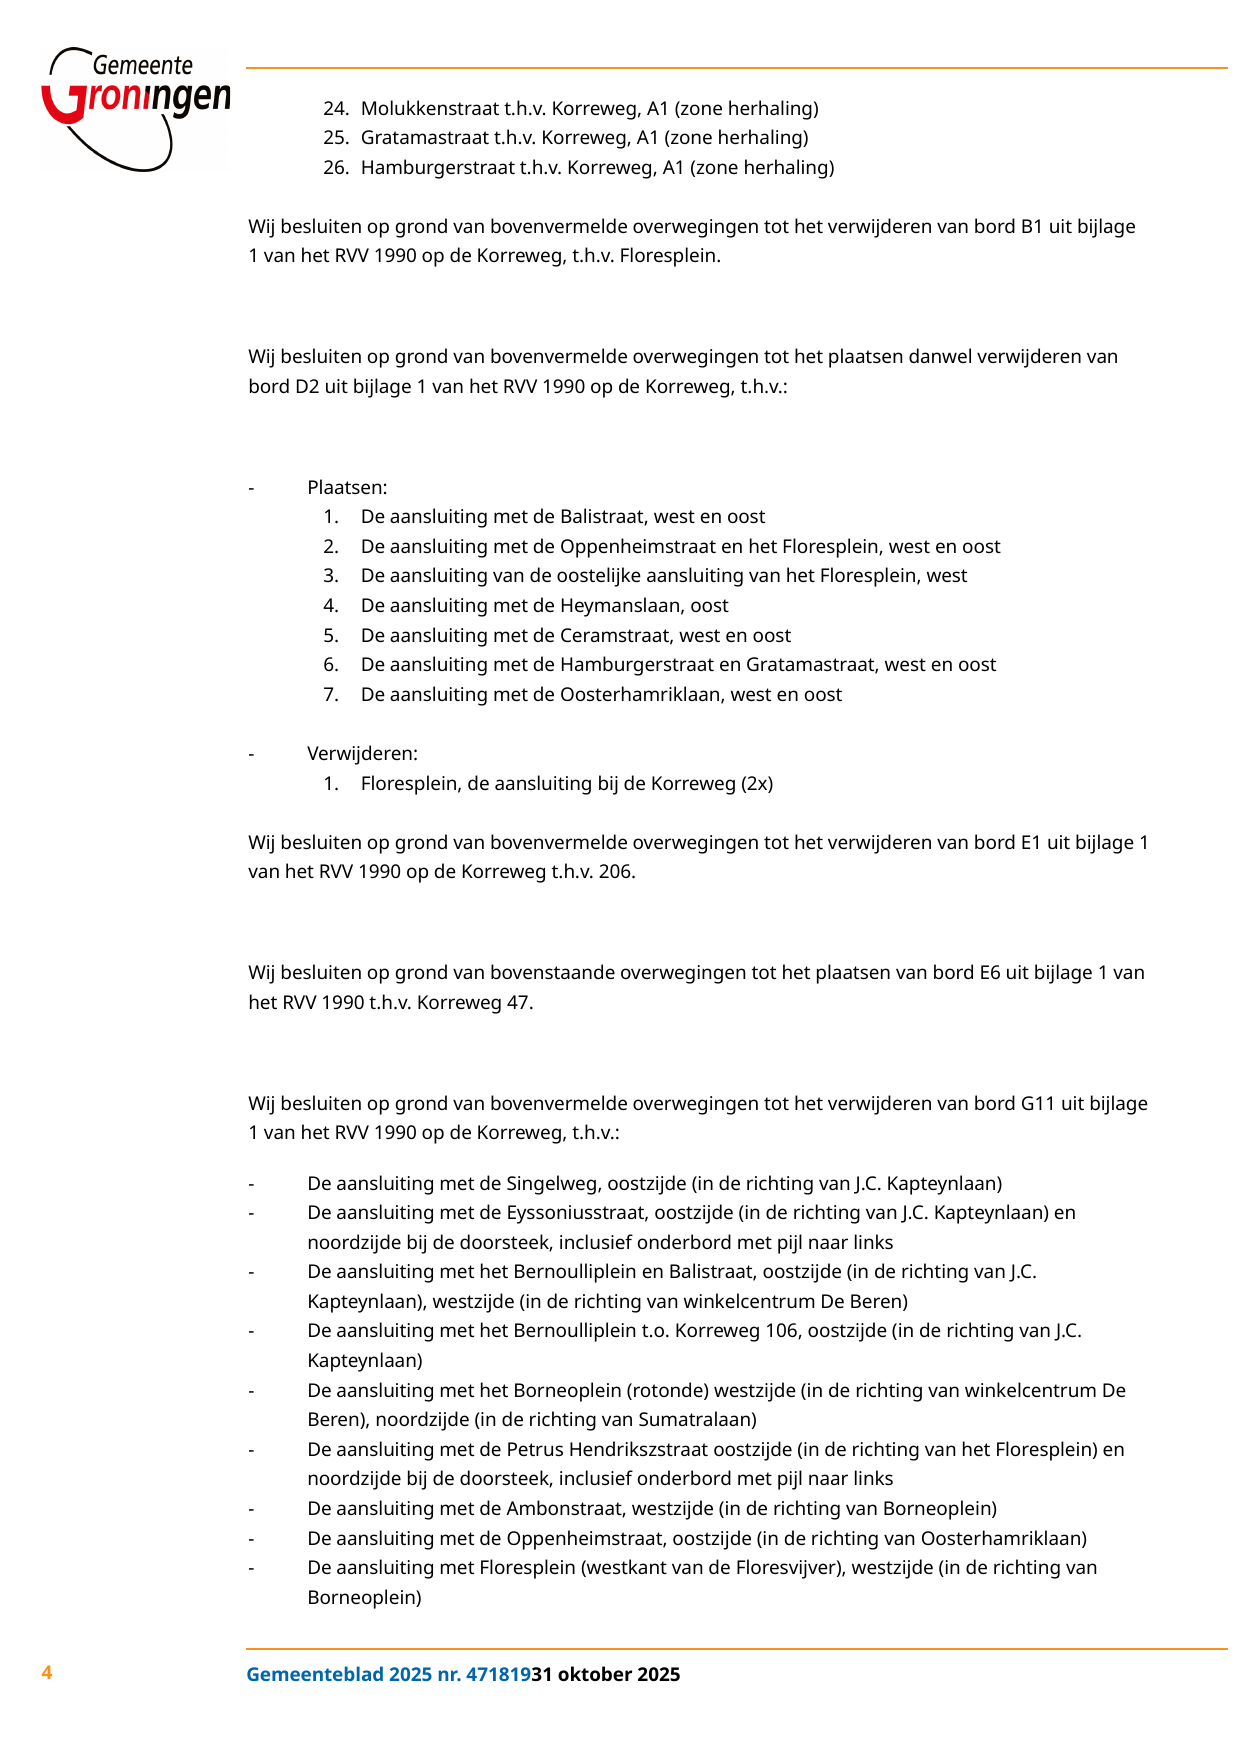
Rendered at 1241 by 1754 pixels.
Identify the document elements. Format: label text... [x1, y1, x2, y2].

list Molukkenstraat t.h.v. Korreweg, A1 (zone herhaling) [323, 95, 1152, 121]
text Wij besluiten op grond van bovenvermelde overwegingen tot het verwijderen van bord G11 uit bijlage 1 van het RVV 1990 op de Korreweg, t.h.v.: [248, 1090, 1152, 1145]
picture [41, 47, 231, 172]
list De aansluiting met de Heymanslaan, oost [323, 592, 1152, 618]
list De aansluiting met de Hamburgerstraat en Gratamastraat, west en oost [323, 651, 1152, 677]
list De aansluiting met de Ambonstraat, westzijde (in de richting van Borneoplein) [248, 1495, 1152, 1521]
list Floresplein, de aansluiting bij de Korreweg (2x) [323, 770, 1152, 796]
text Wij besluiten op grond van bovenvermelde overwegingen tot het verwijderen van bord E1 uit bijlage 1 van het RVV 1990 op de Korreweg t.h.v. 206. [248, 829, 1152, 884]
list De aansluiting met de Eyssoniusstraat, oostzijde (in de richting van J.C. Kapteynlaan) en noordzijde bij de doorsteek, inclusief onderbord met pijl naar links [248, 1199, 1152, 1255]
list De aansluiting met de Oppenheimstraat, oostzijde (in de richting van Oosterhamriklaan) [248, 1525, 1152, 1551]
list De aansluiting met de Oosterhamriklaan, west en oost [323, 681, 1152, 707]
list De aansluiting met de Ceramstraat, west en oost [323, 622, 1152, 648]
list Verwijderen: [248, 740, 1152, 766]
text Wij besluiten op grond van bovenvermelde overwegingen tot het verwijderen van bord B1 uit bijlage 1 van het RVV 1990 op de Korreweg, t.h.v. Floresplein. [248, 213, 1152, 268]
text Wij besluiten op grond van bovenstaande overwegingen tot het plaatsen van bord E6 uit bijlage 1 van het RVV 1990 t.h.v. Korreweg 47. [248, 959, 1152, 1015]
list Plaatsen: [248, 474, 1152, 500]
list Hamburgerstraat t.h.v. Korreweg, A1 (zone herhaling) [323, 154, 1152, 180]
list De aansluiting met de Singelweg, oostzijde (in de richting van J.C. Kapteynlaan) [248, 1170, 1152, 1196]
list Gratamastraat t.h.v. Korreweg, A1 (zone herhaling) [323, 124, 1152, 150]
list De aansluiting met de Oppenheimstraat en het Floresplein, west en oost [323, 533, 1152, 559]
list De aansluiting met het Bernoulliplein t.o. Korreweg 106, oostzijde (in de richting van J.C. Kapteynlaan) [248, 1318, 1152, 1373]
list De aansluiting met het Borneoplein (rotonde) westzijde (in de richting van winkelcentrum De Beren), noordzijde (in de richting van Sumatralaan) [248, 1377, 1152, 1432]
list De aansluiting met Floresplein (westkant van de Floresvijver), westzijde (in de richting van Borneoplein) [248, 1554, 1152, 1610]
list De aansluiting van de oostelijke aansluiting van het Floresplein, west [323, 563, 1152, 588]
list De aansluiting met de Balistraat, west en oost [323, 503, 1152, 529]
list De aansluiting met het Bernoulliplein en Balistraat, oostzijde (in de richting van J.C. Kapteynlaan), westzijde (in de richting van winkelcentrum De Beren) [248, 1258, 1152, 1314]
list De aansluiting met de Petrus Hendrikszstraat oostzijde (in de richting van het Floresplein) en noordzijde bij de doorsteek, inclusief onderbord met pijl naar links [248, 1436, 1152, 1491]
text Wij besluiten op grond van bovenvermelde overwegingen tot het plaatsen danwel verwijderen van bord D2 uit bijlage 1 van het RVV 1990 op de Korreweg, t.h.v.: [248, 343, 1152, 399]
